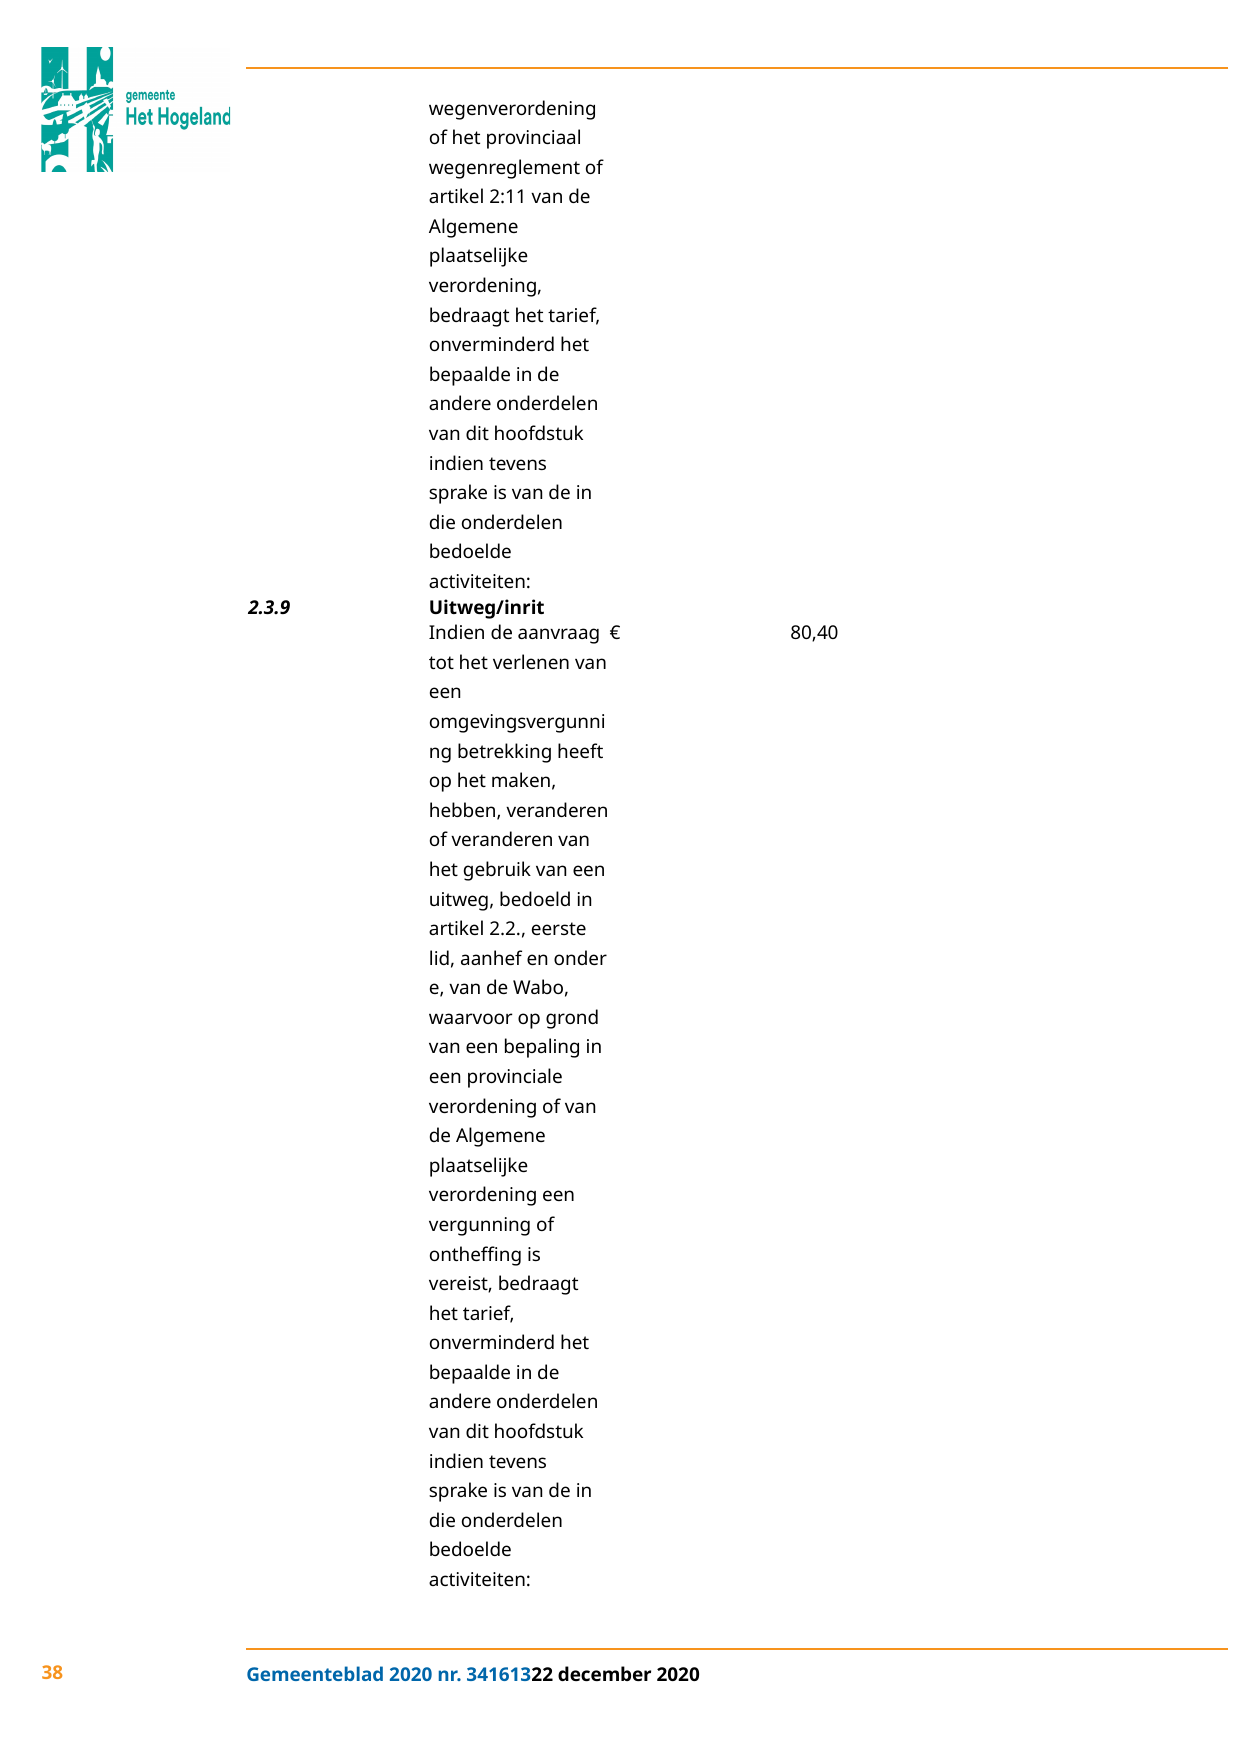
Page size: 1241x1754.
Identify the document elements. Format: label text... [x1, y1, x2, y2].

table_cell [971, 95, 1152, 594]
table_cell [609, 594, 790, 619]
table_cell [248, 620, 429, 1592]
table_cell [609, 95, 790, 594]
table_cell [248, 95, 429, 594]
table_cell Uitweg/inrit [429, 594, 609, 619]
table_cell [790, 95, 971, 594]
table_cell 80,40 [790, 620, 1152, 1592]
picture [41, 47, 231, 172]
table_cell [790, 594, 1152, 619]
table_cell wegenverordening of het provinciaal wegenreglement of artikel 2:11 van de Algemene plaatselijke verordening, bedraagt het tarief, onverminderd het bepaalde in de andere onderdelen van dit hoofdstuk indien tevens sprake is van de in die onderdelen bedoelde activiteiten: [429, 95, 609, 594]
table_cell Indien de aanvraag tot het verlenen van een omgevingsvergunning betrekking heeft op het maken, hebben, veranderen of veranderen van het gebruik van een uitweg, bedoeld in artikel 2.2., eerste lid, aanhef en onder e, van de Wabo, waarvoor op grond van een bepaling in een provinciale verordening of van de Algemene plaatselijke verordening een vergunning of ontheffing is vereist, bedraagt het tarief, onverminderd het bepaalde in de andere onderdelen van dit hoofdstuk indien tevens sprake is van de in die onderdelen bedoelde activiteiten: [429, 620, 609, 1592]
table_cell 2.3.9 [248, 594, 429, 619]
table_cell € [609, 620, 790, 1592]
